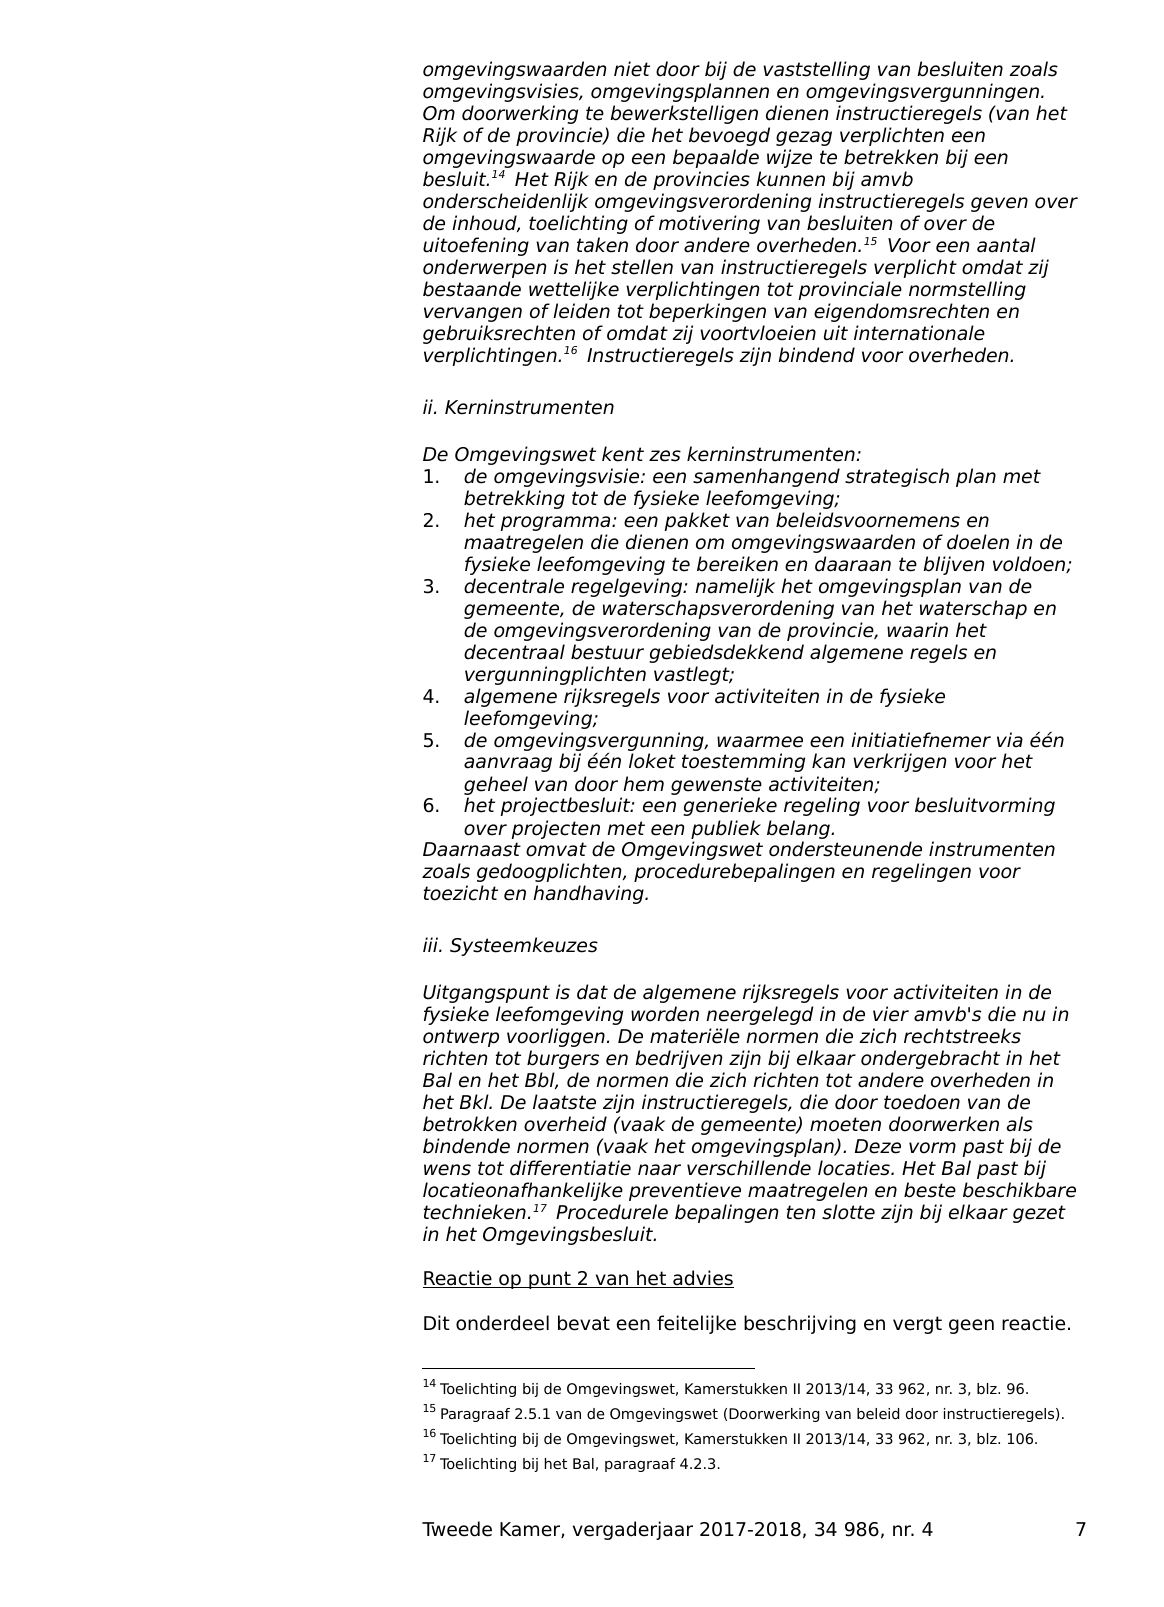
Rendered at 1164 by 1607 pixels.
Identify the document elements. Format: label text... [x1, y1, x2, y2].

text 3. decentrale regelgeving: namelijk het omgevingsplan van de gemeente, de waterschapsverordening van het waterschap en de omgevingsverordening van de provincie, waarin het decentraal bestuur gebiedsdekkend algemene regels en vergunningplichten vastlegt; [422, 576, 1087, 686]
text 5. de omgevingsvergunning, waarmee een initiatiefnemer via één aanvraag bij één loket toestemming kan verkrijgen voor het geheel van door hem gewenste activiteiten; [422, 729, 1087, 795]
text Uitgangspunt is dat de algemene rijksregels voor activiteiten in de fysieke leefomgeving worden neergelegd in de vier amvb's die nu in ontwerp voorliggen. De materiële normen die zich rechtstreeks richten tot burgers en bedrijven zijn bij elkaar ondergebracht in het Bal en het Bbl, de normen die zich richten tot andere overheden in het Bkl. De laatste zijn instructieregels, die door toedoen van de betrokken overheid (vaak de gemeente) moeten doorwerken als bindende normen (vaak het omgevingsplan). Deze vorm past bij de wens tot differentiatie naar verschillende locaties. Het Bal past bij locatieonafhankelijke preventieve maatregelen en beste beschikbare technieken. Procedurele bepalingen ten slotte zijn bij elkaar gezet in het Omgevingsbesluit. [422, 982, 1087, 1246]
text De Omgevingswet kent zes kerninstrumenten: [422, 444, 1087, 466]
text 4. algemene rijksregels voor activiteiten in de fysieke leefomgeving; [422, 686, 1087, 729]
text Paragraaf 2.5.1 van de Omgevingswet (Doorwerking van beleid door instructieregels). [422, 1402, 1087, 1424]
text Toelichting bij de Omgevingswet, Kamerstukken II 2013/14, 33 962, nr. 3, blz. 96. [422, 1377, 1087, 1399]
text 2. het programma: een pakket van beleidsvoornemens en maatregelen die dienen om omgevingswaarden of doelen in de fysieke leefomgeving te bereiken en daaraan te blijven voldoen; [422, 510, 1087, 576]
text Dit onderdeel bevat een feitelijke beschrijving en vergt geen reactie. [422, 1312, 1087, 1334]
subtitle Reactie op punt 2 van het advies [422, 1268, 1087, 1290]
text Daarnaast omvat de Omgevingswet ondersteunende instrumenten zoals gedoogplichten, procedurebepalingen en regelingen voor toezicht en handhaving. [422, 839, 1087, 905]
subtitle iii. Systeemkeuzes [422, 935, 1087, 957]
text omgevingswaarden niet door bij de vaststelling van besluiten zoals omgevingsvisies, omgevingsplannen en omgevingsvergunningen. Om doorwerking te bewerkstelligen dienen instructieregels (van het Rijk of de provincie) die het bevoegd gezag verplichten een omgevingswaarde op een bepaalde wijze te betrekken bij een besluit. Het Rijk en de provincies kunnen bij amvb onderscheidenlijk omgevingsverordening instructieregels geven over de inhoud, toelichting of motivering van besluiten of over de uitoefening van taken door andere overheden. Voor een aantal onderwerpen is het stellen van instructieregels verplicht omdat zij bestaande wettelijke verplichtingen tot provinciale normstelling vervangen of leiden tot beperkingen van eigendomsrechten en gebruiksrechten of omdat zij voortvloeien uit internationale verplichtingen. Instructieregels zijn bindend voor overheden. [422, 59, 1087, 367]
text Toelichting bij de Omgevingswet, Kamerstukken II 2013/14, 33 962, nr. 3, blz. 106. [422, 1427, 1087, 1449]
text Toelichting bij het Bal, paragraaf 4.2.3. [422, 1452, 1087, 1474]
text 6. het projectbesluit: een generieke regeling voor besluitvorming over projecten met een publiek belang. [422, 795, 1087, 839]
text 1. de omgevingsvisie: een samenhangend strategisch plan met betrekking tot de fysieke leefomgeving; [422, 466, 1087, 510]
subtitle ii. Kerninstrumenten [422, 397, 1087, 419]
